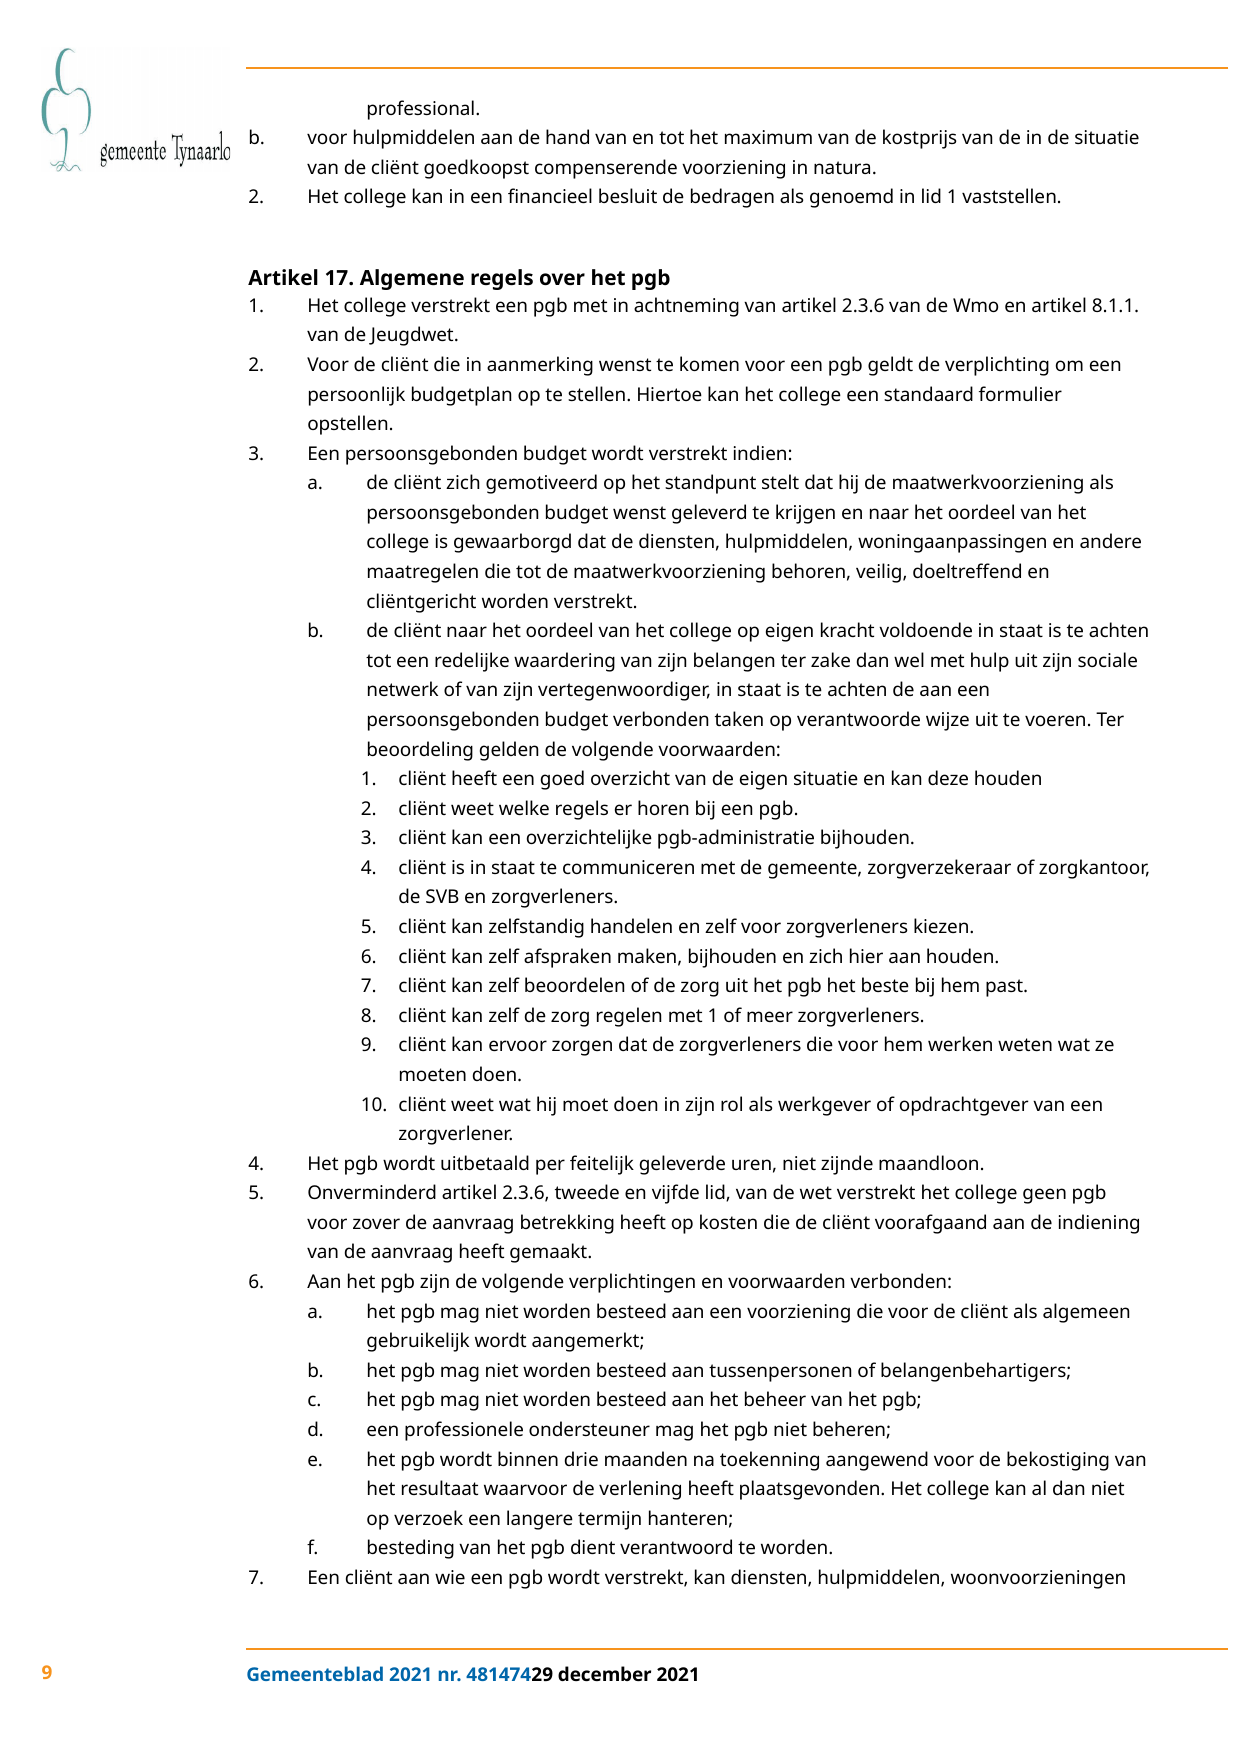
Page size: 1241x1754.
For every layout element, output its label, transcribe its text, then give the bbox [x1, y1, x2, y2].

list cliënt kan zelfstandig handelen en zelf voor zorgverleners kiezen. [361, 913, 1152, 939]
list cliënt kan ervoor zorgen dat de zorgverleners die voor hem werken weten wat ze moeten doen. [361, 1032, 1152, 1087]
picture [41, 47, 231, 172]
list het pgb mag niet worden besteed aan het beheer van het pgb; [307, 1387, 1152, 1412]
list Onverminderd artikel 2.3.6, tweede en vijfde lid, van de wet verstrekt het college geen pgb voor zover de aanvraag betrekking heeft op kosten die de cliënt voorafgaand aan de indiening van de aanvraag heeft gemaakt. [248, 1179, 1152, 1264]
list voor hulpmiddelen aan de hand van en tot het maximum van de kostprijs van de in de situatie van de cliënt goedkoopst compenserende voorziening in natura. [248, 124, 1152, 180]
list het pgb mag niet worden besteed aan tussenpersonen of belangenbehartigers; [307, 1357, 1152, 1383]
list cliënt kan zelf beoordelen of de zorg uit het pgb het beste bij hem past. [361, 972, 1152, 998]
list de cliënt zich gemotiveerd op het standpunt stelt dat hij de maatwerkvoorziening als persoonsgebonden budget wenst geleverd te krijgen en naar het oordeel van het college is gewaarborgd dat de diensten, hulpmiddelen, woningaanpassingen en andere maatregelen die tot de maatwerkvoorziening behoren, veilig, doeltreffend en cliëntgericht worden verstrekt. [307, 469, 1152, 613]
list Het college kan in een financieel besluit de bedragen als genoemd in lid 1 vaststellen. [248, 183, 1152, 209]
text Artikel 17. Algemene regels over het pgb [248, 263, 1152, 292]
list Een persoonsgebonden budget wordt verstrekt indien: [248, 440, 1152, 466]
list Aan het pgb zijn de volgende verplichtingen en voorwaarden verbonden: [248, 1268, 1152, 1294]
list het pgb wordt binnen drie maanden na toekenning aangewend voor de bekostiging van het resultaat waarvoor de verlening heeft plaatsgevonden. Het college kan al dan niet op verzoek een langere termijn hanteren; [307, 1446, 1152, 1531]
list cliënt weet welke regels er horen bij een pgb. [361, 795, 1152, 821]
list cliënt heeft een goed overzicht van de eigen situatie en kan deze houden [361, 765, 1152, 791]
list Het pgb wordt uitbetaald per feitelijk geleverde uren, niet zijnde maandloon. [248, 1150, 1152, 1176]
list cliënt kan zelf de zorg regelen met 1 of meer zorgverleners. [361, 1002, 1152, 1028]
list het pgb mag niet worden besteed aan een voorziening die voor de cliënt als algemeen gebruikelijk wordt aangemerkt; [307, 1298, 1152, 1353]
list cliënt weet wat hij moet doen in zijn rol als werkgever of opdrachtgever van een zorgverlener. [361, 1091, 1152, 1146]
list Voor de cliënt die in aanmerking wenst te komen voor een pgb geldt de verplichting om een persoonlijk budgetplan op te stellen. Hiertoe kan het college een standaard formulier opstellen. [248, 351, 1152, 436]
list professional. [307, 95, 1152, 121]
list cliënt kan zelf afspraken maken, bijhouden en zich hier aan houden. [361, 943, 1152, 968]
list cliënt is in staat te communiceren met de gemeente, zorgverzekeraar of zorgkantoor, de SVB en zorgverleners. [361, 854, 1152, 909]
list cliënt kan een overzichtelijke pgb-administratie bijhouden. [361, 824, 1152, 850]
list Een cliënt aan wie een pgb wordt verstrekt, kan diensten, hulpmiddelen, woonvoorzieningen [248, 1564, 1152, 1590]
list Het college verstrekt een pgb met in achtneming van artikel 2.3.6 van de Wmo en artikel 8.1.1. van de Jeugdwet. [248, 292, 1152, 347]
list de cliënt naar het oordeel van het college op eigen kracht voldoende in staat is te achten tot een redelijke waardering van zijn belangen ter zake dan wel met hulp uit zijn sociale netwerk of van zijn vertegenwoordiger, in staat is te achten de aan een persoonsgebonden budget verbonden taken op verantwoorde wijze uit te voeren. Ter beoordeling gelden de volgende voorwaarden: [307, 617, 1152, 761]
list besteding van het pgb dient verantwoord te worden. [307, 1534, 1152, 1560]
list een professionele ondersteuner mag het pgb niet beheren; [307, 1416, 1152, 1442]
